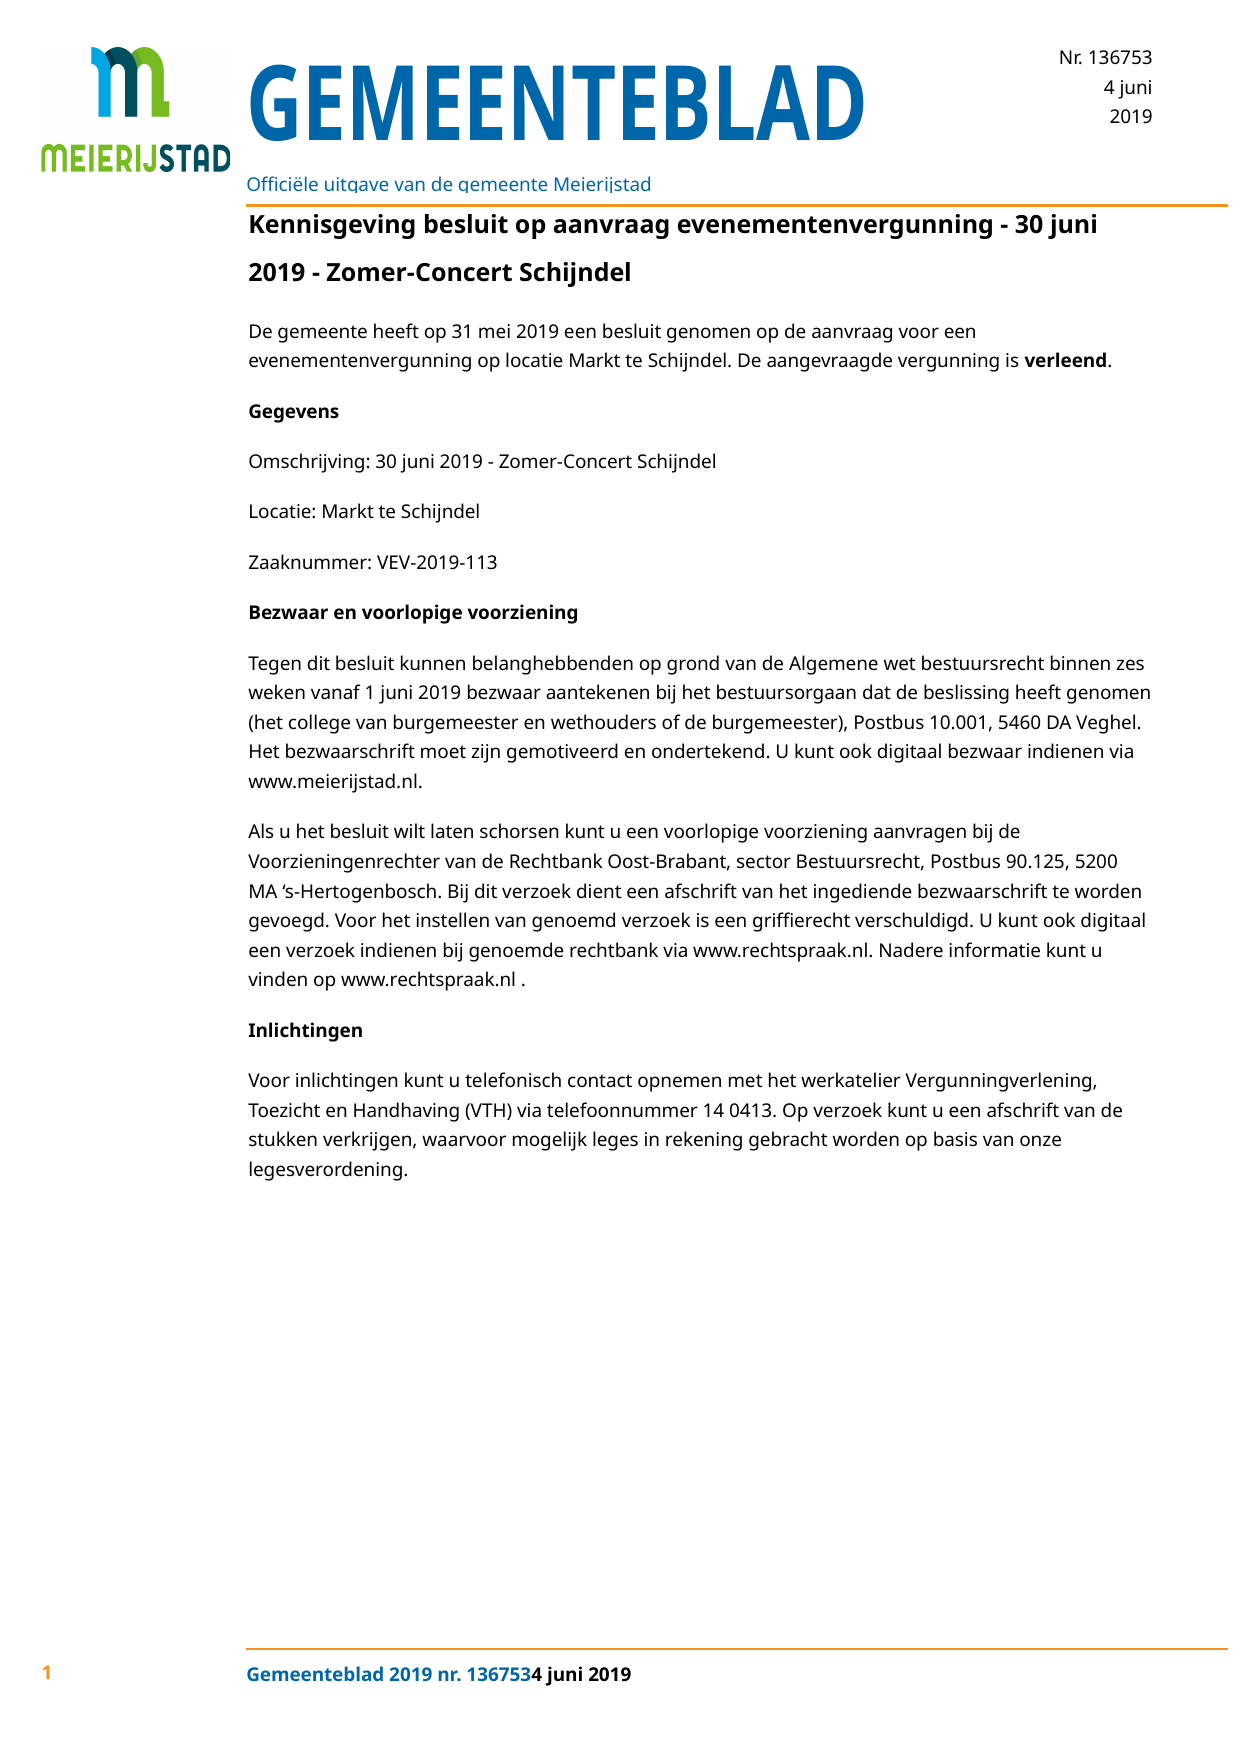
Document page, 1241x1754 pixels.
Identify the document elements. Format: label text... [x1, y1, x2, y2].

text Gegevens [248, 398, 1152, 424]
text Als u het besluit wilt laten schorsen kunt u een voorlopige voorziening aanvragen bij de Voorzieningenrechter van de Rechtbank Oost-Brabant, sector Bestuursrecht, Postbus 90.125, 5200 MA ‘s-Hertogenbosch. Bij dit verzoek dient een afschrift van het ingediende bezwaarschrift te worden gevoegd. Voor het instellen van genoemd verzoek is een griffierecht verschuldigd. U kunt ook digitaal een verzoek indienen bij genoemde rechtbank via www.rechtspraak.nl. Nadere informatie kunt u vinden op www.rechtspraak.nl . [248, 819, 1152, 992]
picture [41, 47, 231, 172]
text Zaaknummer: VEV-2019-113 [248, 549, 1152, 575]
text De gemeente heeft op 31 mei 2019 een besluit genomen op de aanvraag voor een evenementenvergunning op locatie Markt te Schijndel. De aangevraagde vergunning is verleend. [248, 318, 1152, 373]
text Bezwaar en voorlopige voorziening [248, 599, 1152, 625]
text Omschrijving: 30 juni 2019 - Zomer-Concert Schijndel [248, 448, 1152, 474]
text Tegen dit besluit kunnen belanghebbenden op grond van de Algemene wet bestuursrecht binnen zes weken vanaf 1 juni 2019 bezwaar aantekenen bij het bestuursorgaan dat de beslissing heeft genomen (het college van burgemeester en wethouders of de burgemeester), Postbus 10.001, 5460 DA Veghel. Het bezwaarschrift moet zijn gemotiveerd en ondertekend. U kunt ook digitaal bezwaar indienen via www.meierijstad.nl. [248, 650, 1152, 794]
text Kennisgeving besluit op aanvraag evenementenvergunning - 30 juni 2019 - Zomer-Concert Schijndel [248, 207, 1152, 288]
text Voor inlichtingen kunt u telefonisch contact opnemen met het werkatelier Vergunningverlening, Toezicht en Handhaving (VTH) via telefoonnummer 14 0413. Op verzoek kunt u een afschrift van de stukken verkrijgen, waarvoor mogelijk leges in rekening gebracht worden op basis van onze legesverordening. [248, 1067, 1152, 1182]
text Inlichtingen [248, 1017, 1152, 1043]
text Locatie: Markt te Schijndel [248, 499, 1152, 524]
